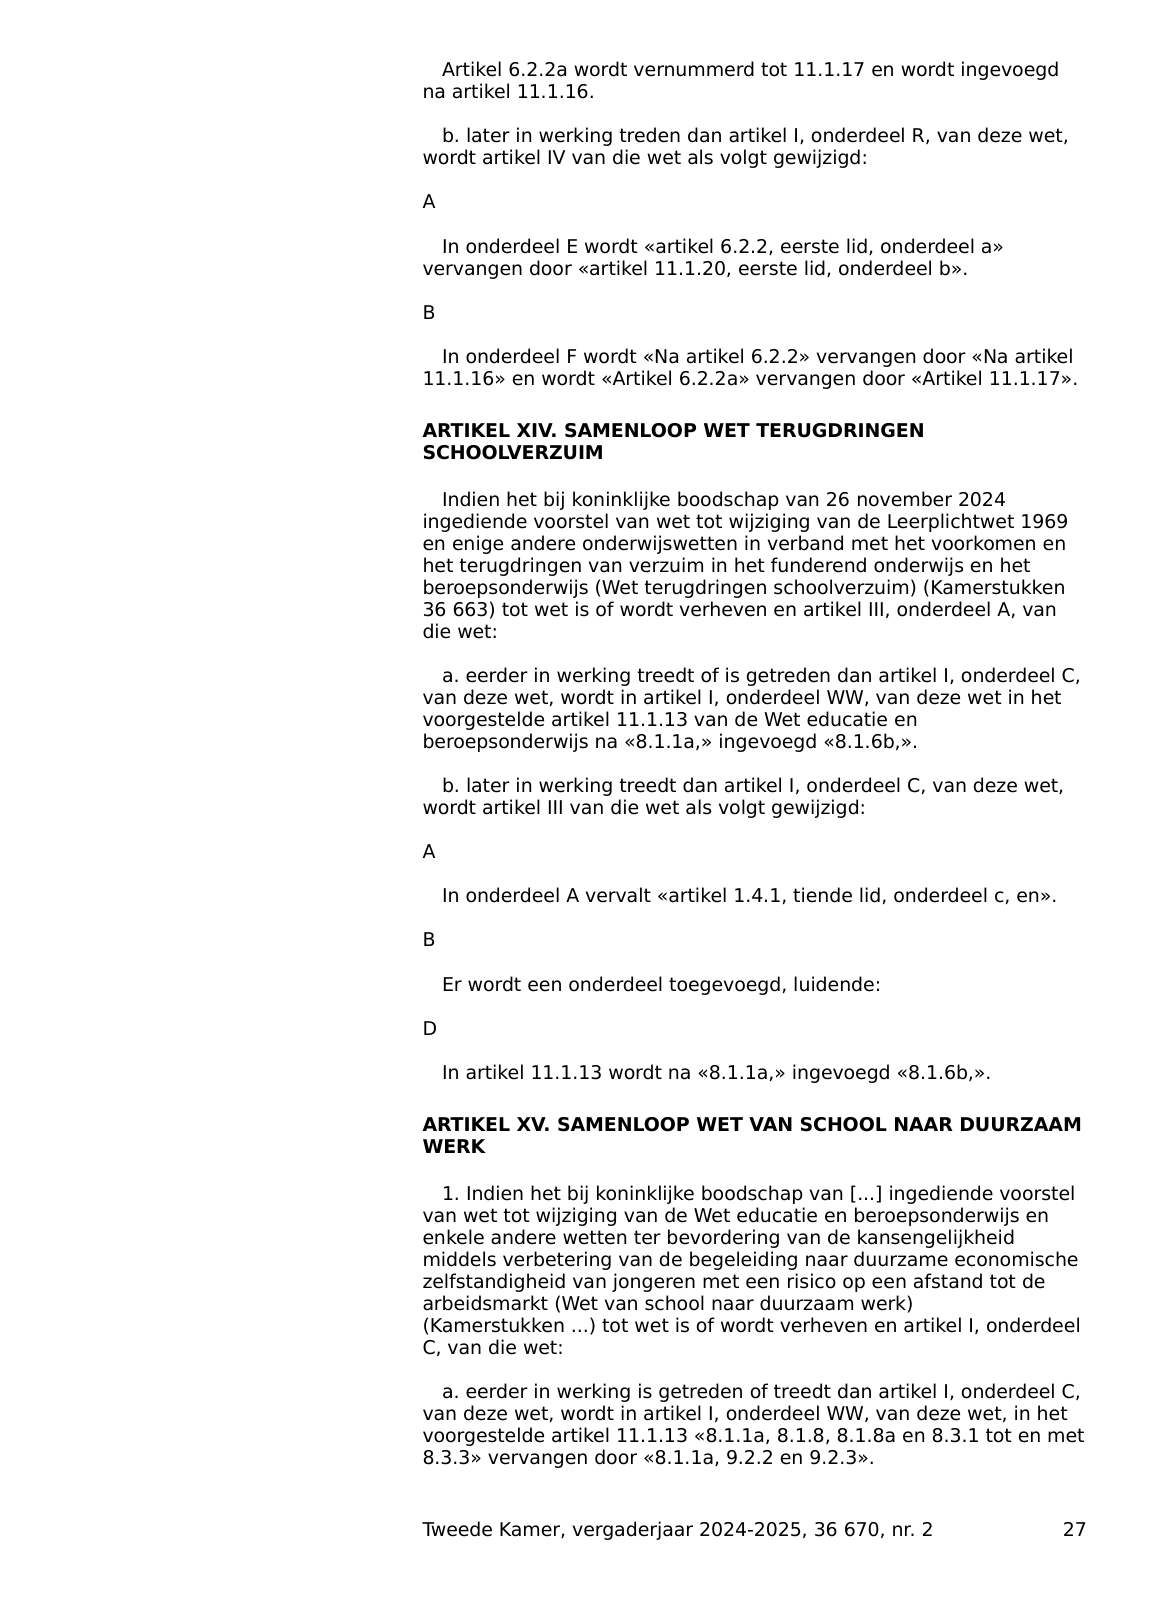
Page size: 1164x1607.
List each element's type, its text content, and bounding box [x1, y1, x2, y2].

text b. later in werking treden dan artikel I, onderdeel R, van deze wet, wordt artikel IV van die wet als volgt gewijzigd: [422, 125, 1087, 169]
text B [422, 302, 1087, 324]
text In onderdeel A vervalt «artikel 1.4.1, tiende lid, onderdeel c, en». [422, 885, 1087, 907]
text In artikel 11.1.13 wordt na «8.1.1a,» ingevoegd «8.1.6b,». [422, 1062, 1087, 1084]
text Artikel 6.2.2a wordt vernummerd tot 11.1.17 en wordt ingevoegd na artikel 11.1.16. [422, 59, 1087, 103]
text b. later in werking treedt dan artikel I, onderdeel C, van deze wet, wordt artikel III van die wet als volgt gewijzigd: [422, 775, 1087, 819]
text D [422, 1018, 1087, 1040]
text 1. Indien het bij koninklijke boodschap van [...] ingediende voorstel van wet tot wijziging van de Wet educatie en beroepsonderwijs en enkele andere wetten ter bevordering van de kansengelijkheid middels verbetering van de begeleiding naar duurzame economische zelfstandigheid van jongeren met een risico op een afstand tot de arbeidsmarkt (Wet van school naar duurzaam werk) (Kamerstukken ...) tot wet is of wordt verheven en artikel I, onderdeel C, van die wet: [422, 1183, 1087, 1359]
text B [422, 929, 1087, 951]
text a. eerder in werking is getreden of treedt dan artikel I, onderdeel C, van deze wet, wordt in artikel I, onderdeel WW, van deze wet, in het voorgestelde artikel 11.1.13 «8.1.1a, 8.1.8, 8.1.8a en 8.3.1 tot en met 8.3.3» vervangen door «8.1.1a, 9.2.2 en 9.2.3». [422, 1381, 1087, 1469]
text a. eerder in werking treedt of is getreden dan artikel I, onderdeel C, van deze wet, wordt in artikel I, onderdeel WW, van deze wet in het voorgestelde artikel 11.1.13 van de Wet educatie en beroepsonderwijs na «8.1.1a,» ingevoegd «8.1.6b,». [422, 665, 1087, 753]
text A [422, 191, 1087, 213]
text A [422, 841, 1087, 863]
subtitle ARTIKEL XIV. SAMENLOOP WET TERUGDRINGEN SCHOOLVERZUIM [422, 420, 1087, 464]
text Indien het bij koninklijke boodschap van 26 november 2024 ingediende voorstel van wet tot wijziging van de Leerplichtwet 1969 en enige andere onderwijswetten in verband met het voorkomen en het terugdringen van verzuim in het funderend onderwijs en het beroepsonderwijs (Wet terugdringen schoolverzuim) (Kamerstukken 36 663) tot wet is of wordt verheven en artikel III, onderdeel A, van die wet: [422, 489, 1087, 643]
text In onderdeel E wordt «artikel 6.2.2, eerste lid, onderdeel a» vervangen door «artikel 11.1.20, eerste lid, onderdeel b». [422, 236, 1087, 279]
subtitle ARTIKEL XV. SAMENLOOP WET VAN SCHOOL NAAR DUURZAAM WERK [422, 1114, 1087, 1158]
text Er wordt een onderdeel toegevoegd, luidende: [422, 973, 1087, 996]
text In onderdeel F wordt «Na artikel 6.2.2» vervangen door «Na artikel 11.1.16» en wordt «Artikel 6.2.2a» vervangen door «Artikel 11.1.17». [422, 346, 1087, 390]
